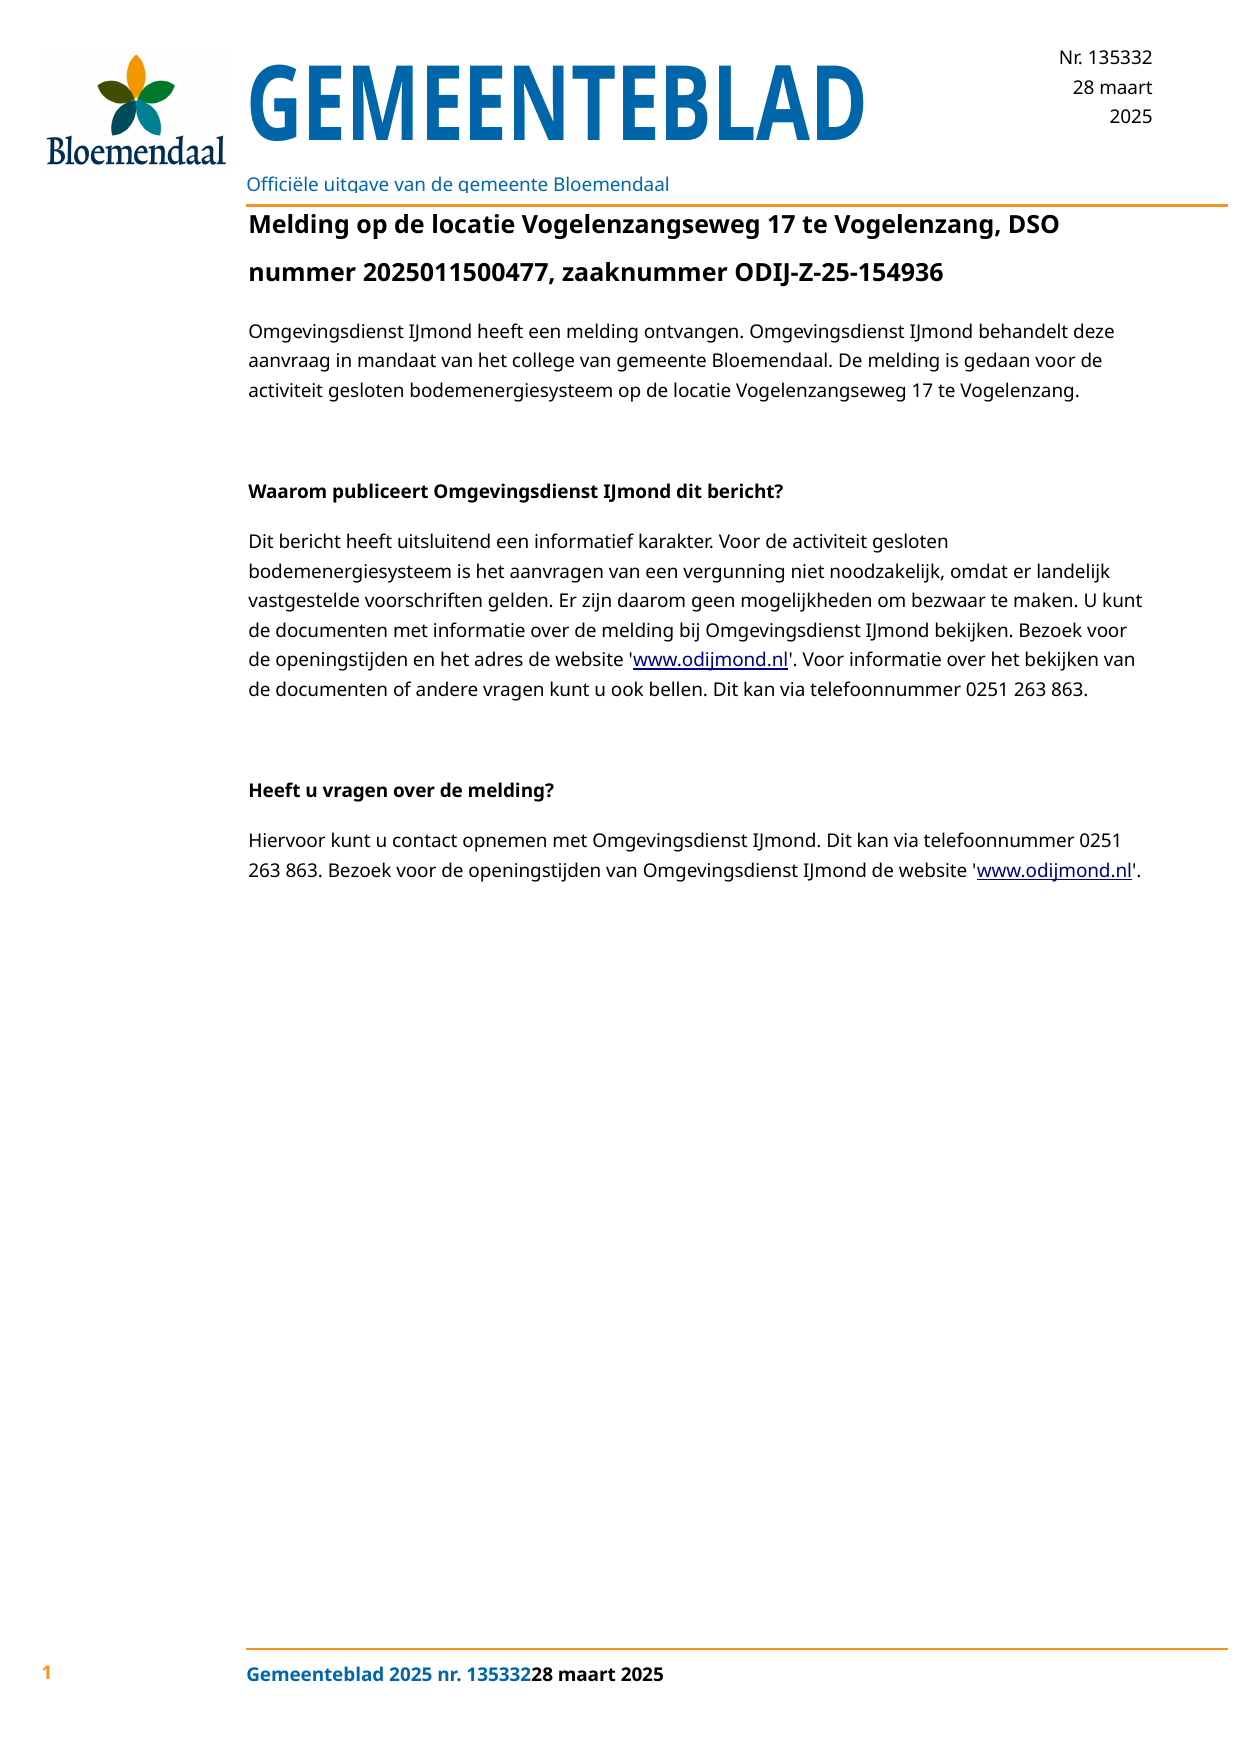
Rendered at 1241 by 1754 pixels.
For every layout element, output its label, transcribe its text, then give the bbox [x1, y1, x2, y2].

text Dit bericht heeft uitsluitend een informatief karakter. Voor de activiteit gesloten bodemenergiesysteem is het aanvragen van een vergunning niet noodzakelijk, omdat er landelijk vastgestelde voorschriften gelden. Er zijn daarom geen mogelijkheden om bezwaar te maken. U kunt de documenten met informatie over de melding bij Omgevingsdienst IJmond bekijken. Bezoek voor de openingstijden en het adres de website 'www.odijmond.nl'. Voor informatie over het bekijken van de documenten of andere vragen kunt u ook bellen. Dit kan via telefoonnummer 0251 263 863. [248, 528, 1152, 702]
text Omgevingsdienst IJmond heeft een melding ontvangen. Omgevingsdienst IJmond behandelt deze aanvraag in mandaat van het college van gemeente Bloemendaal. De melding is gedaan voor de activiteit gesloten bodemenergiesysteem op de locatie Vogelenzangseweg 17 te Vogelenzang. [248, 318, 1152, 403]
text Waarom publiceert Omgevingsdienst IJmond dit bericht? [248, 478, 1152, 504]
text Melding op de locatie Vogelenzangseweg 17 te Vogelenzang, DSO nummer 2025011500477, zaaknummer ODIJ-Z-25-154936 [248, 207, 1152, 288]
text Heeft u vragen over de melding? [248, 777, 1152, 803]
picture [41, 47, 231, 172]
text Hiervoor kunt u contact opnemen met Omgevingsdienst IJmond. Dit kan via telefoonnummer 0251 263 863. Bezoek voor de openingstijden van Omgevingsdienst IJmond de website 'www.odijmond.nl'. [248, 827, 1152, 883]
